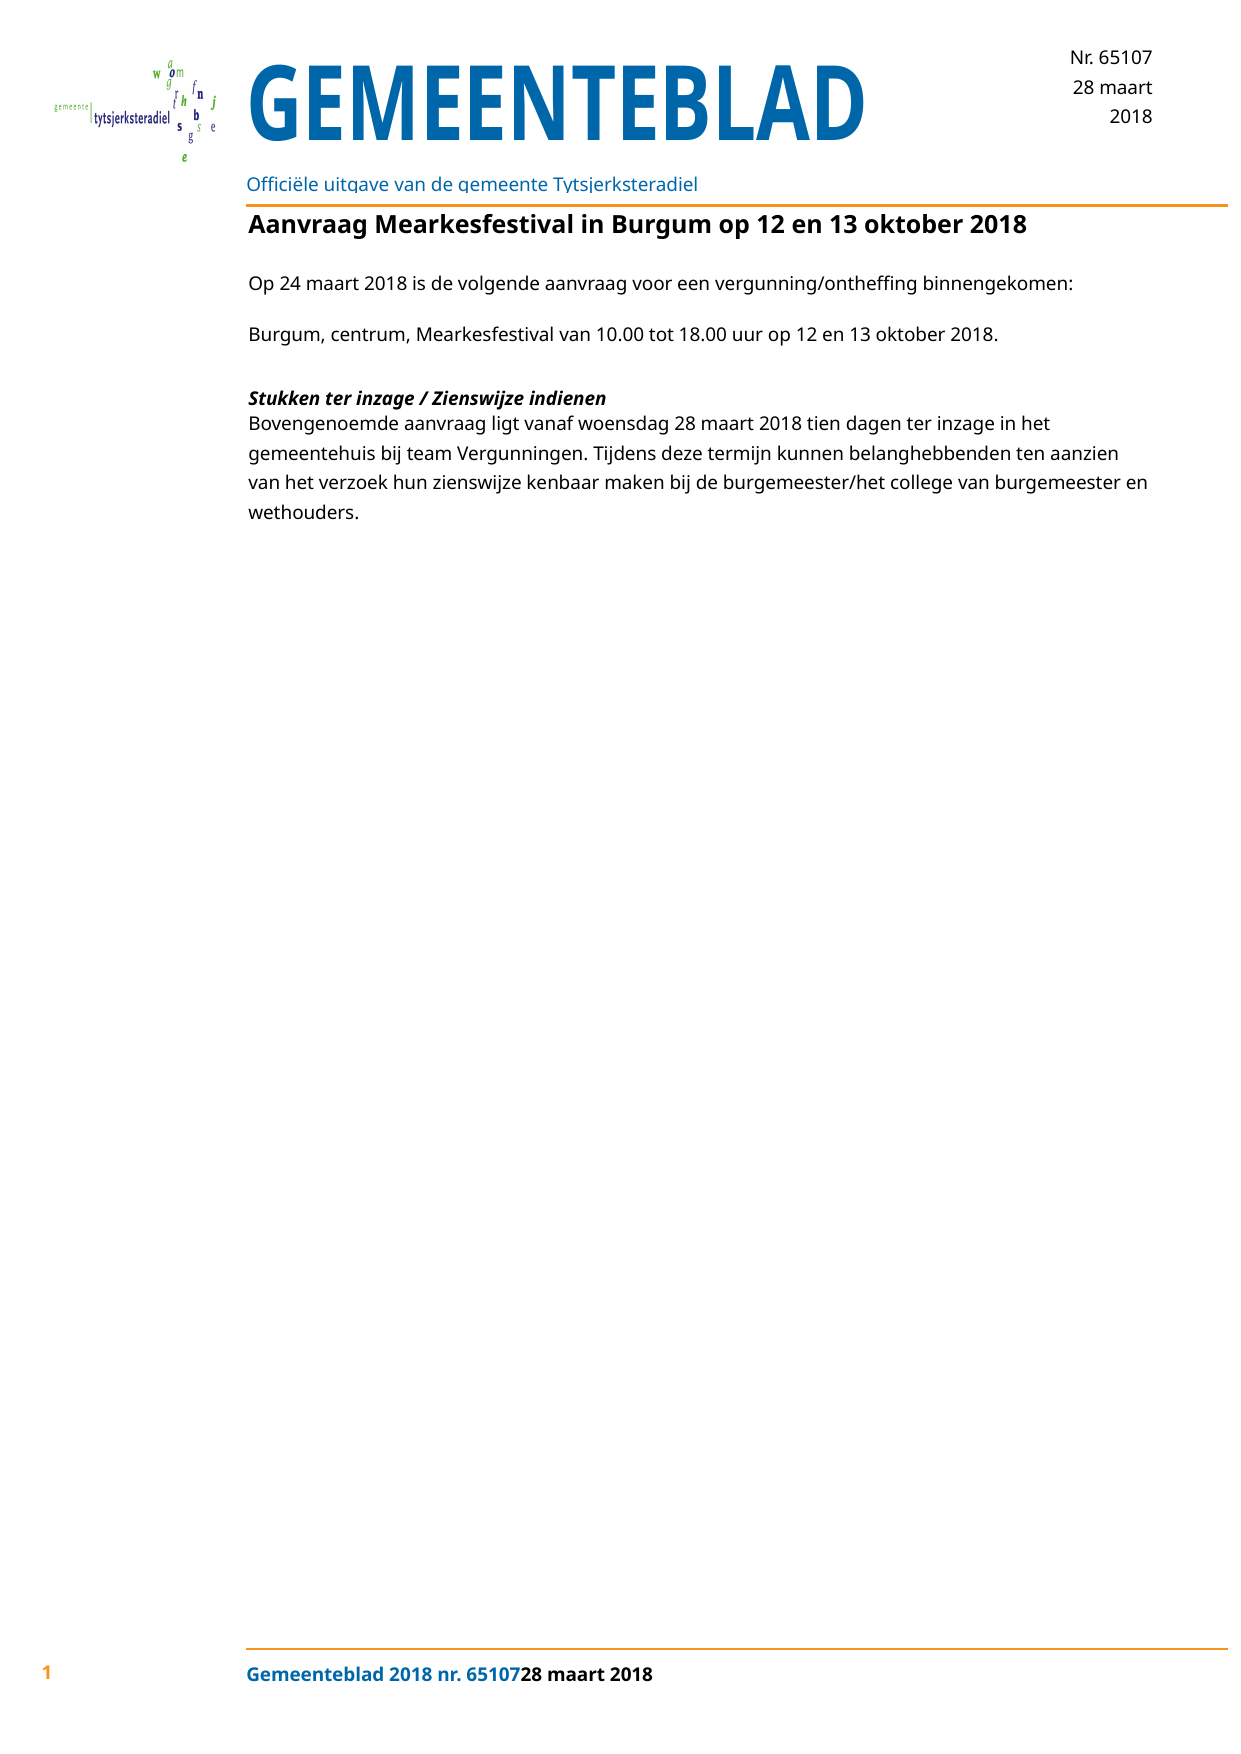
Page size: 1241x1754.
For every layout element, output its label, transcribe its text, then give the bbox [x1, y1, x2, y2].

text Aanvraag Mearkesfestival in Burgum op 12 en 13 oktober 2018 [248, 207, 1152, 241]
picture [41, 47, 231, 172]
text Bovengenoemde aanvraag ligt vanaf woensdag 28 maart 2018 tien dagen ter inzage in het gemeentehuis bij team Vergunningen. Tijdens deze termijn kunnen belanghebbenden ten aanzien van het verzoek hun zienswijze kenbaar maken bij de burgemeester/het college van burgemeester en wethouders. [248, 410, 1152, 525]
text Op 24 maart 2018 is de volgende aanvraag voor een vergunning/ontheffing binnengekomen: [248, 270, 1152, 296]
text Burgum, centrum, Mearkesfestival van 10.00 tot 18.00 uur op 12 en 13 oktober 2018. [248, 321, 1152, 346]
text Stukken ter inzage / Zienswijze indienen [248, 385, 1152, 410]
